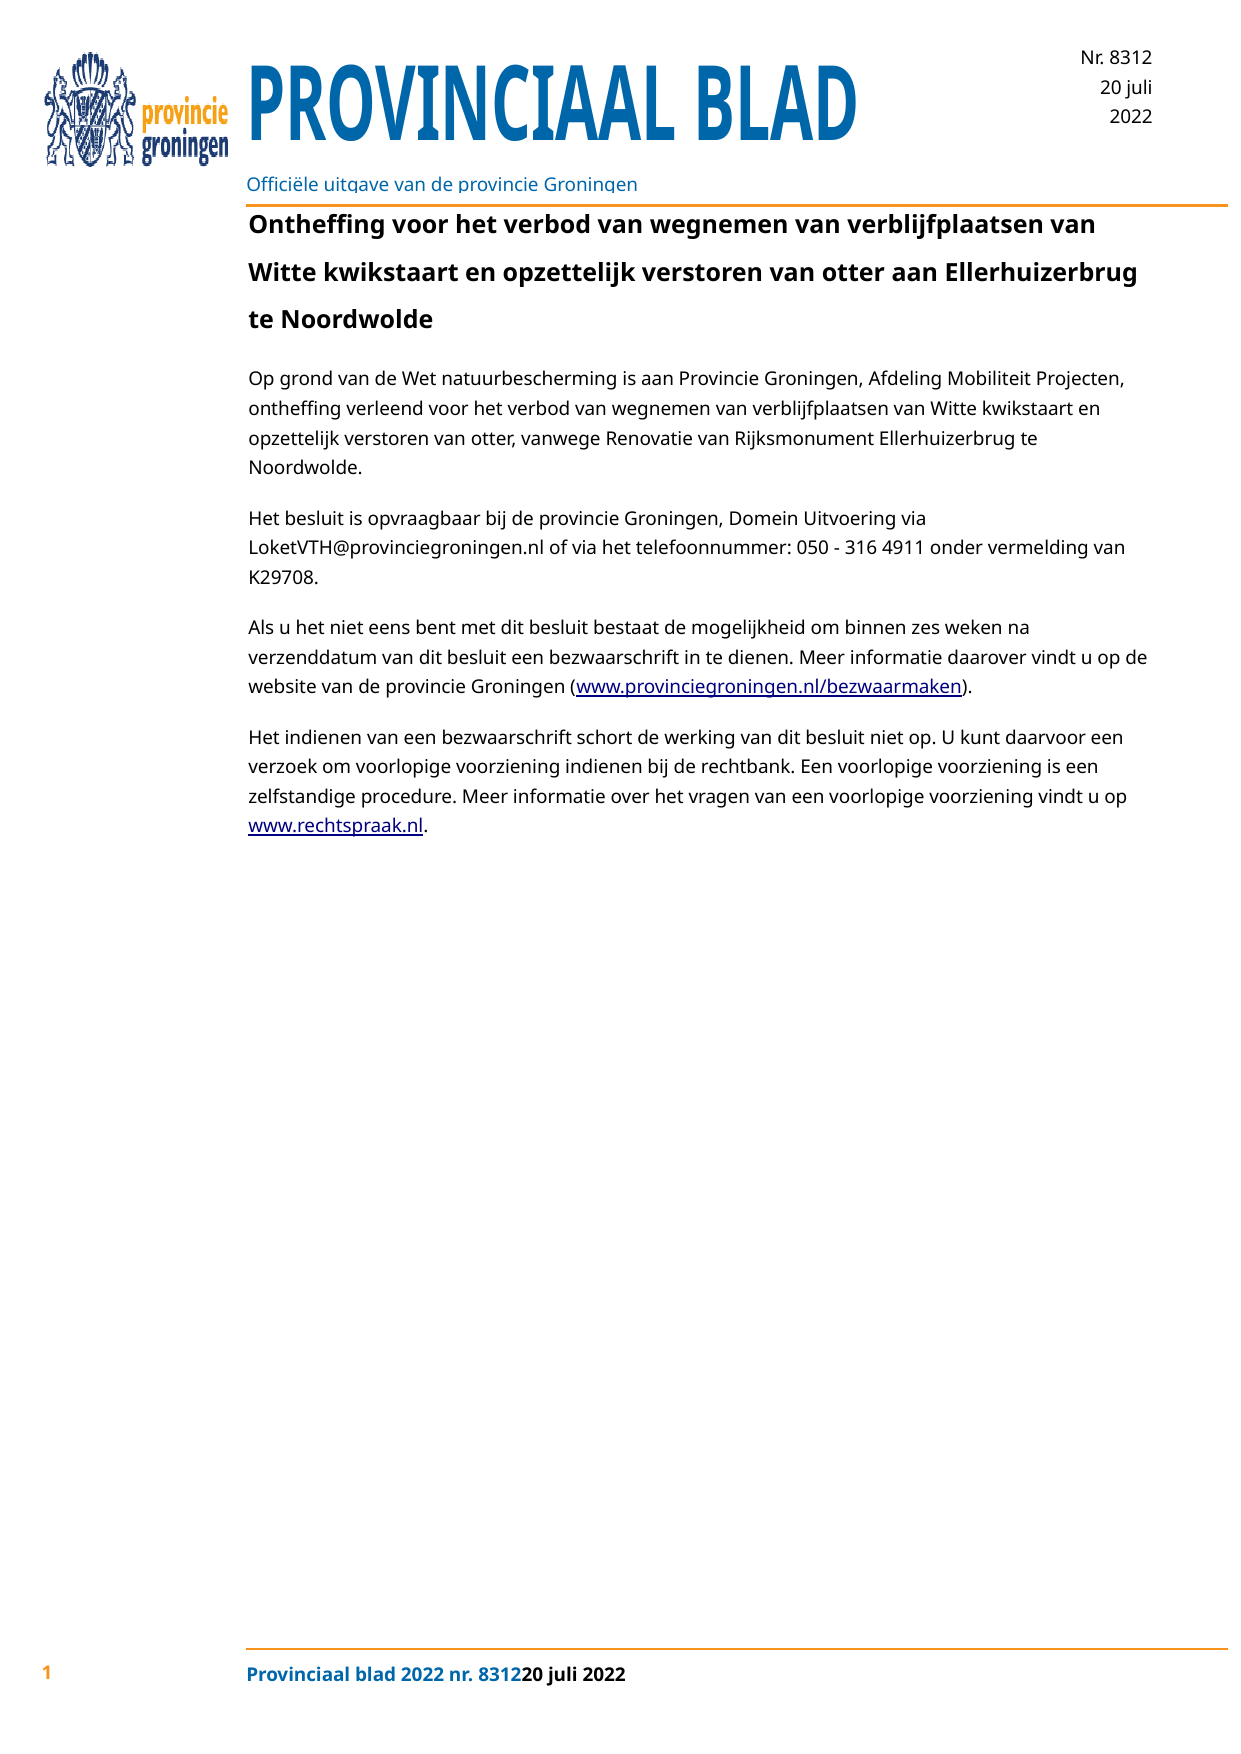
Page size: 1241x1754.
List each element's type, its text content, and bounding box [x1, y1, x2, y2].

text Op grond van de Wet natuurbescherming is aan Provincie Groningen, Afdeling Mobiliteit Projecten, ontheffing verleend voor het verbod van wegnemen van verblijfplaatsen van Witte kwikstaart en opzettelijk verstoren van otter, vanwege Renovatie van Rijksmonument Ellerhuizerbrug te Noordwolde. [248, 366, 1152, 480]
text Als u het niet eens bent met dit besluit bestaat de mogelijkheid om binnen zes weken na verzenddatum van dit besluit een bezwaarschrift in te dienen. Meer informatie daarover vindt u op de website van de provincie Groningen (www.provinciegroningen.nl/bezwaarmaken). [248, 614, 1152, 699]
text Ontheffing voor het verbod van wegnemen van verblijfplaatsen van Witte kwikstaart en opzettelijk verstoren van otter aan Ellerhuizerbrug te Noordwolde [248, 207, 1152, 336]
text Het indienen van een bezwaarschrift schort de werking van dit besluit niet op. U kunt daarvoor een verzoek om voorlopige voorziening indienen bij de rechtbank. Een voorlopige voorziening is een zelfstandige procedure. Meer informatie over het vragen van een voorlopige voorziening vindt u op www.rechtspraak.nl. [248, 724, 1152, 838]
text Het besluit is opvraagbaar bij de provincie Groningen, Domein Uitvoering via LoketVTH@provinciegroningen.nl of via het telefoonnummer: 050 - 316 4911 onder vermelding van K29708. [248, 505, 1152, 589]
picture [41, 47, 231, 172]
